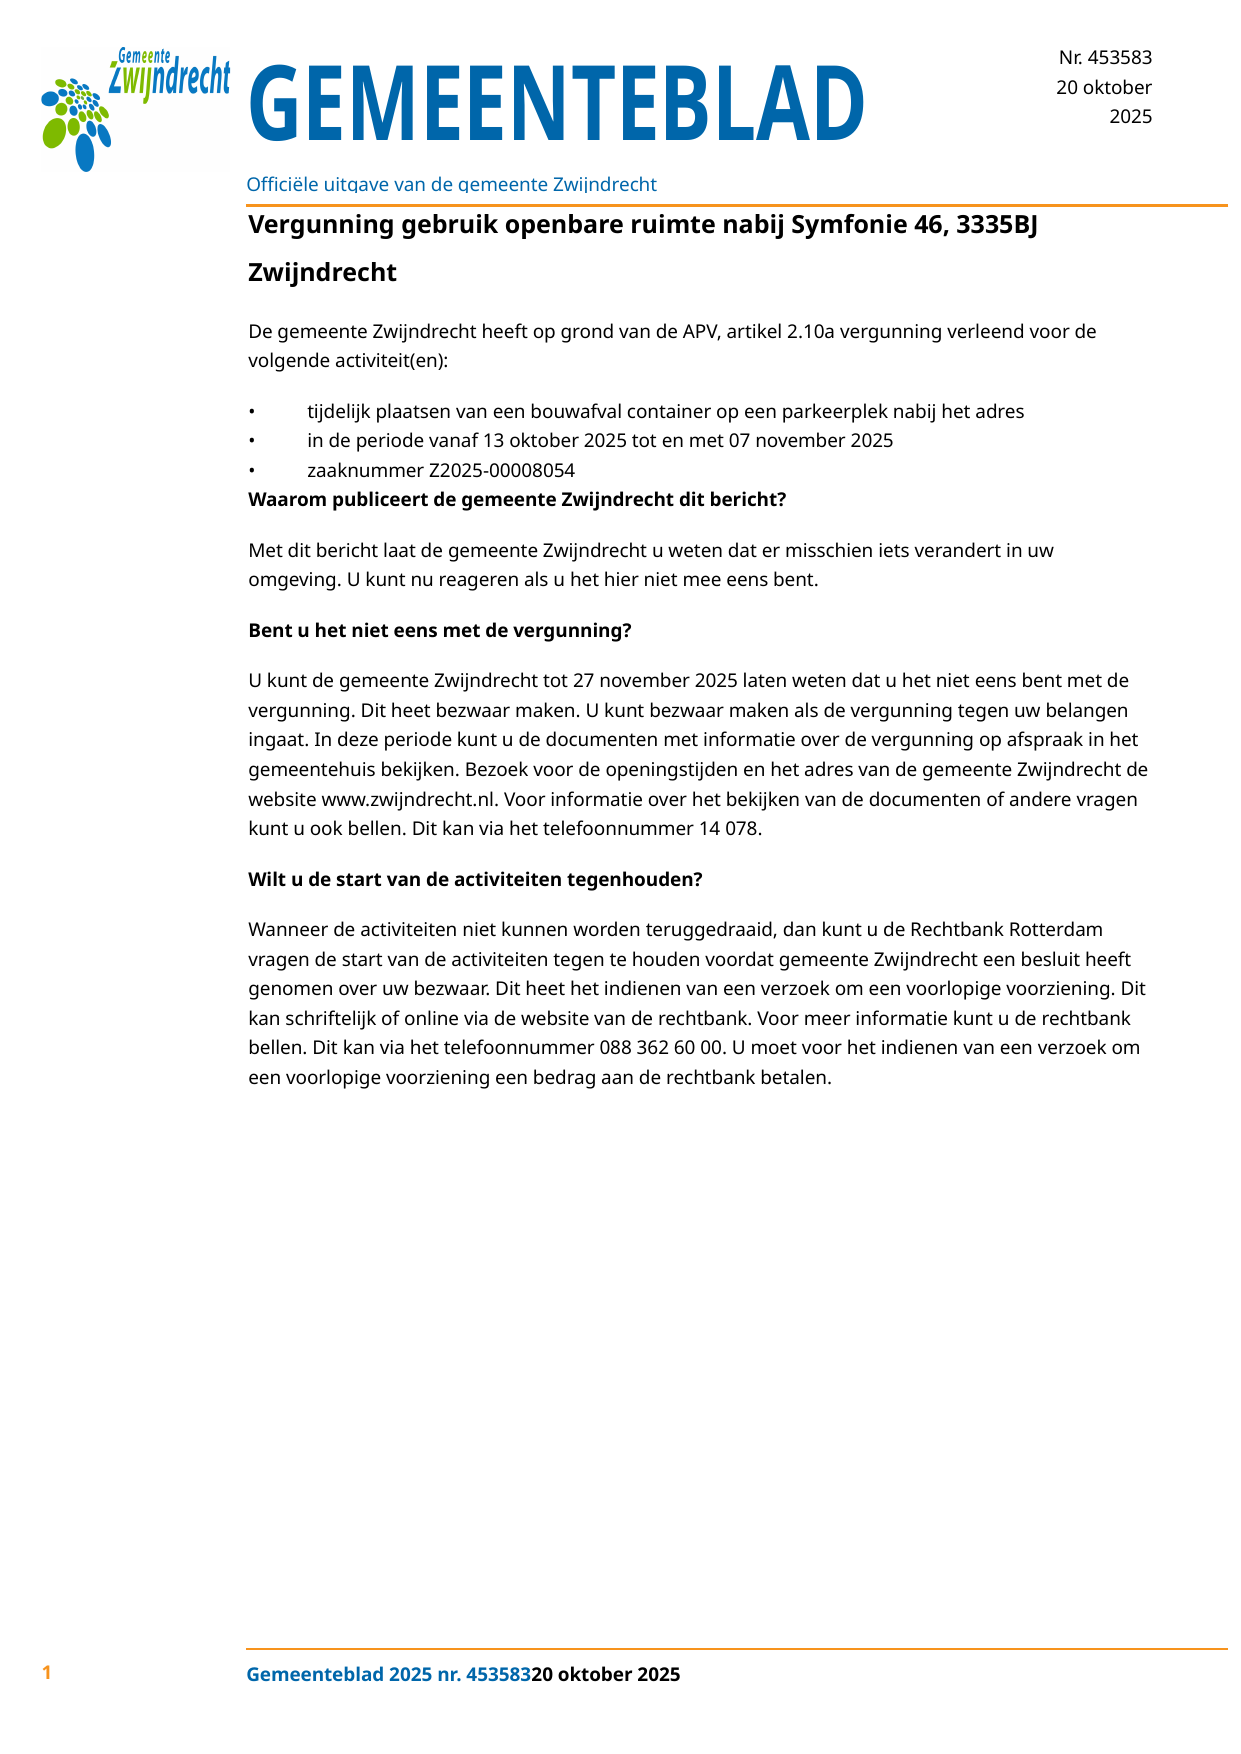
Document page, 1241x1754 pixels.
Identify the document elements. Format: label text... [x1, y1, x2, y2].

text Vergunning gebruik openbare ruimte nabij Symfonie 46, 3335BJ Zwijndrecht [248, 207, 1152, 288]
text Bent u het niet eens met de vergunning? [248, 617, 1152, 643]
text Wanneer de activiteiten niet kunnen worden teruggedraaid, dan kunt u de Rechtbank Rotterdam vragen de start van de activiteiten tegen te houden voordat gemeente Zwijndrecht een besluit heeft genomen over uw bezwaar. Dit heet het indienen van een verzoek om een voorlopige voorziening. Dit kan schriftelijk of online via de website van de rechtbank. Voor meer informatie kunt u de rechtbank bellen. Dit kan via het telefoonnummer 088 362 60 00. U moet voor het indienen van een verzoek om een voorlopige voorziening een bedrag aan de rechtbank betalen. [248, 916, 1152, 1090]
picture [41, 47, 231, 172]
text Wilt u de start van de activiteiten tegenhouden? [248, 866, 1152, 892]
text U kunt de gemeente Zwijndrecht tot 27 november 2025 laten weten dat u het niet eens bent met de vergunning. Dit heet bezwaar maken. U kunt bezwaar maken als de vergunning tegen uw belangen ingaat. In deze periode kunt u de documenten met informatie over de vergunning op afspraak in het gemeentehuis bekijken. Bezoek voor de openingstijden en het adres van de gemeente Zwijndrecht de website www.zwijndrecht.nl. Voor informatie over het bekijken van de documenten of andere vragen kunt u ook bellen. Dit kan via het telefoonnummer 14 078. [248, 667, 1152, 841]
text De gemeente Zwijndrecht heeft op grond van de APV, artikel 2.10a vergunning verleend voor de volgende activiteit(en): [248, 318, 1152, 373]
list zaaknummer Z2025-00008054 [248, 457, 1152, 483]
list tijdelijk plaatsen van een bouwafval container op een parkeerplek nabij het adres [248, 398, 1152, 424]
text Waarom publiceert de gemeente Zwijndrecht dit bericht? [248, 487, 1152, 512]
text Met dit bericht laat de gemeente Zwijndrecht u weten dat er misschien iets verandert in uw omgeving. U kunt nu reageren als u het hier niet mee eens bent. [248, 537, 1152, 592]
list in de periode vanaf 13 oktober 2025 tot en met 07 november 2025 [248, 427, 1152, 453]
